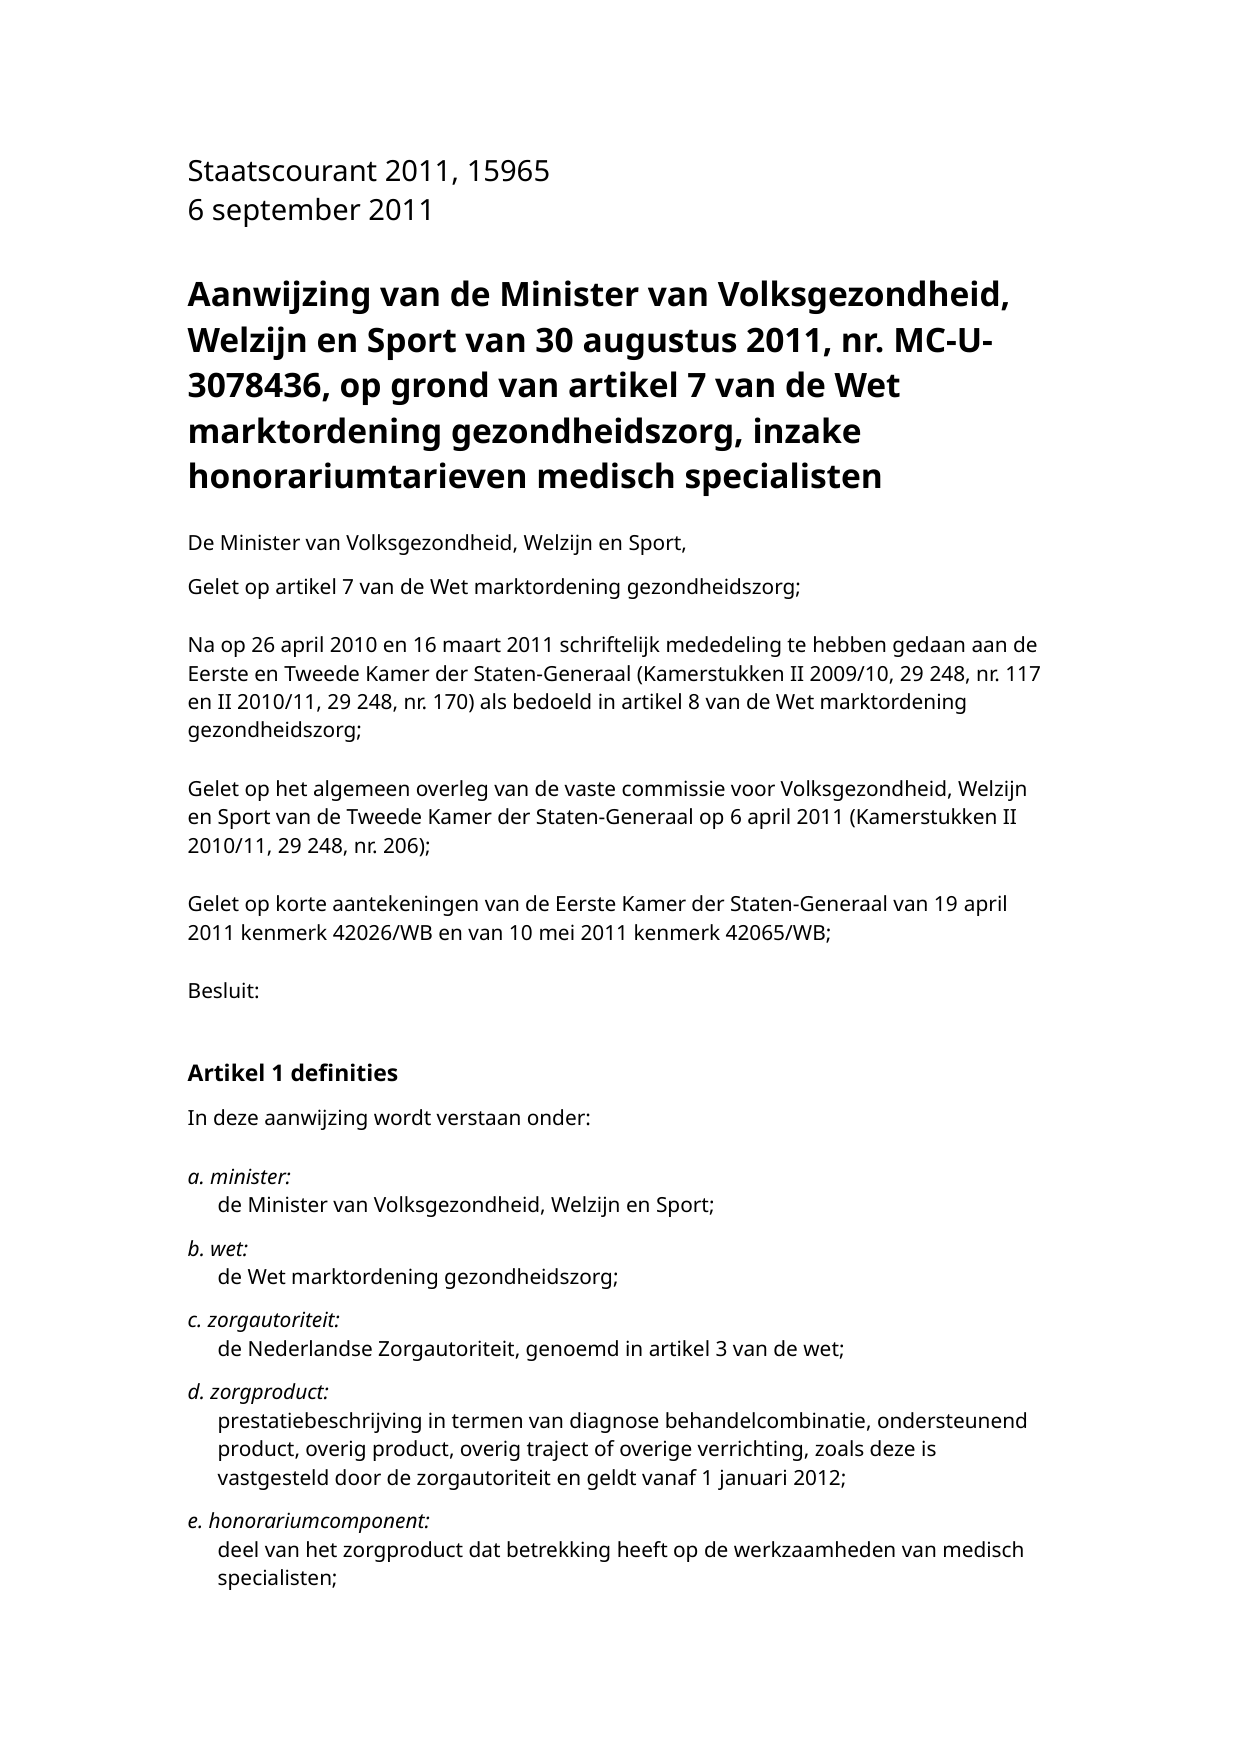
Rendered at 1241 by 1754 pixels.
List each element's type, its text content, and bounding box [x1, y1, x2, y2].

text Staatscourant 2011, 15965 [187, 150, 1053, 190]
text In deze aanwijzing wordt verstaan onder: [187, 1103, 1053, 1132]
text e. honorariumcomponent: [187, 1506, 1053, 1535]
text 6 september 2011 [187, 190, 1053, 229]
text Gelet op het algemeen overleg van de vaste commissie voor Volksgezondheid, Welzijn en Sport van de Tweede Kamer der Staten-Generaal op 6 april 2011 (Kamerstukken II 2010/11, 29 248, nr. 206); [187, 774, 1053, 859]
text deel van het zorgproduct dat betrekking heeft op de werkzaamheden van medisch specialisten; [217, 1535, 1053, 1592]
text de Nederlandse Zorgautoriteit, genoemd in artikel 3 van de wet; [217, 1334, 1053, 1362]
text Na op 26 april 2010 en 16 maart 2011 schriftelijk mededeling te hebben gedaan aan de Eerste en Tweede Kamer der Staten-Generaal (Kamerstukken II 2009/10, 29 248, nr. 117 en II 2010/11, 29 248, nr. 170) als bedoeld in artikel 8 van de Wet marktordening gezondheidszorg; [187, 630, 1053, 744]
text a. minister: [187, 1162, 1053, 1190]
text d. zorgproduct: [187, 1377, 1053, 1406]
subtitle Aanwijzing van de Minister van Volksgezondheid, Welzijn en Sport van 30 augustus 2011, nr. MC-U-3078436, op grond van artikel 7 van de Wet marktordening gezondheidszorg, inzake honorariumtarieven medisch specialisten [187, 271, 1053, 498]
text c. zorgautoriteit: [187, 1306, 1053, 1334]
text de Minister van Volksgezondheid, Welzijn en Sport; [217, 1190, 1053, 1219]
text Gelet op artikel 7 van de Wet marktordening gezondheidszorg; [187, 572, 1053, 600]
text Gelet op korte aantekeningen van de Eerste Kamer der Staten-Generaal van 19 april 2011 kenmerk 42026/WB en van 10 mei 2011 kenmerk 42065/WB; [187, 889, 1053, 946]
text de Wet marktordening gezondheidszorg; [217, 1262, 1053, 1291]
text Besluit: [187, 976, 1053, 1005]
subtitle Artikel 1 definities [187, 1057, 1053, 1088]
text b. wet: [187, 1234, 1053, 1262]
text De Minister van Volksgezondheid, Welzijn en Sport, [187, 528, 1053, 557]
text prestatiebeschrijving in termen van diagnose behandelcombinatie, ondersteunend product, overig product, overig traject of overige verrichting, zoals deze is vastgesteld door de zorgautoriteit en geldt vanaf 1 januari 2012; [217, 1406, 1053, 1491]
